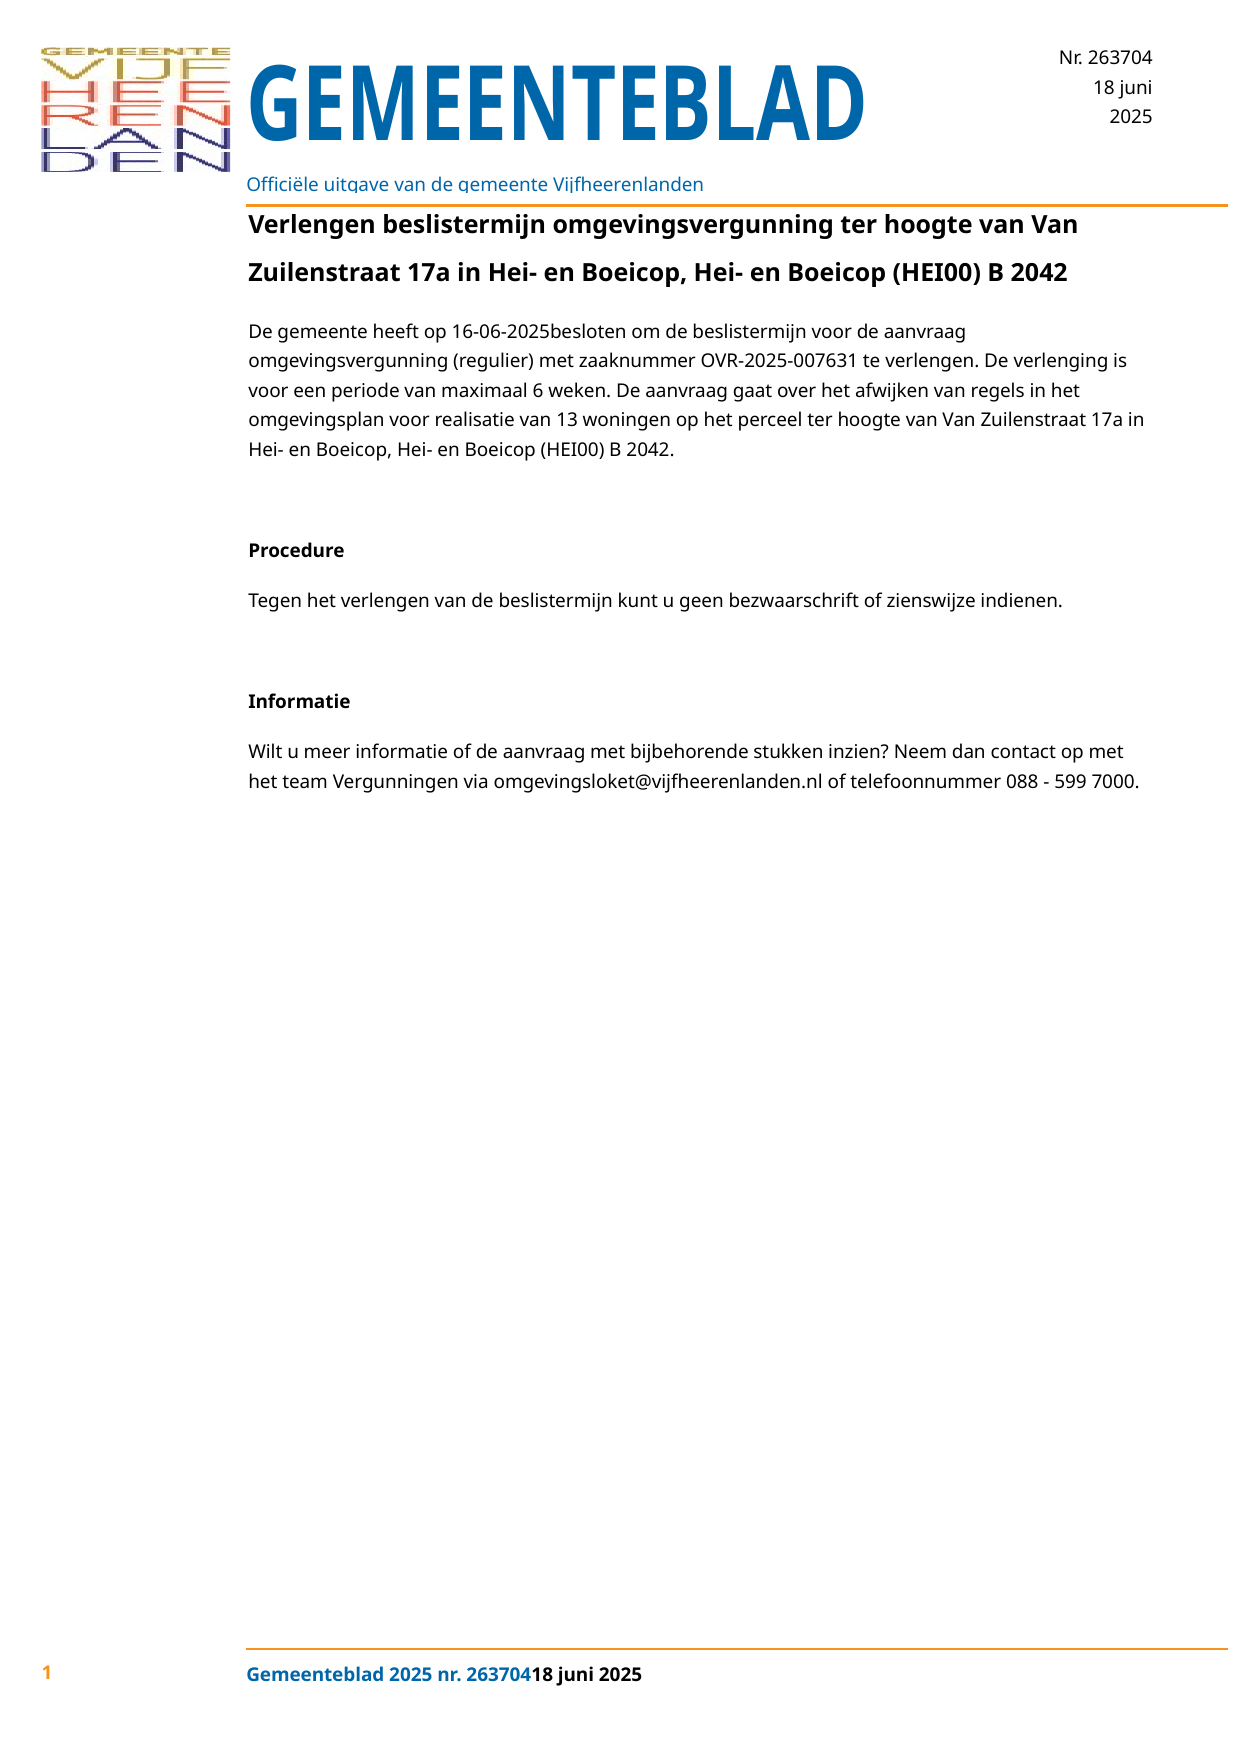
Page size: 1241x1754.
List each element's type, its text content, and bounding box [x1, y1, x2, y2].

text Informatie [248, 688, 1152, 714]
text Verlengen beslistermijn omgevingsvergunning ter hoogte van Van Zuilenstraat 17a in Hei- en Boeicop, Hei- en Boeicop (HEI00) B 2042 [248, 207, 1152, 288]
text De gemeente heeft op 16-06-2025besloten om de beslistermijn voor de aanvraag omgevingsvergunning (regulier) met zaaknummer OVR-2025-007631 te verlengen. De verlenging is voor een periode van maximaal 6 weken. De aanvraag gaat over het afwijken van regels in het omgevingsplan voor realisatie van 13 woningen op het perceel ter hoogte van Van Zuilenstraat 17a in Hei- en Boeicop, Hei- en Boeicop (HEI00) B 2042. [248, 318, 1152, 462]
text Procedure [248, 537, 1152, 563]
text Tegen het verlengen van de beslistermijn kunt u geen bezwaarschrift of zienswijze indienen. [248, 587, 1152, 613]
text Wilt u meer informatie of de aanvraag met bijbehorende stukken inzien? Neem dan contact op met het team Vergunningen via omgevingsloket@vijfheerenlanden.nl of telefoonnummer 088 - 599 7000. [248, 739, 1152, 794]
picture [41, 47, 231, 172]
